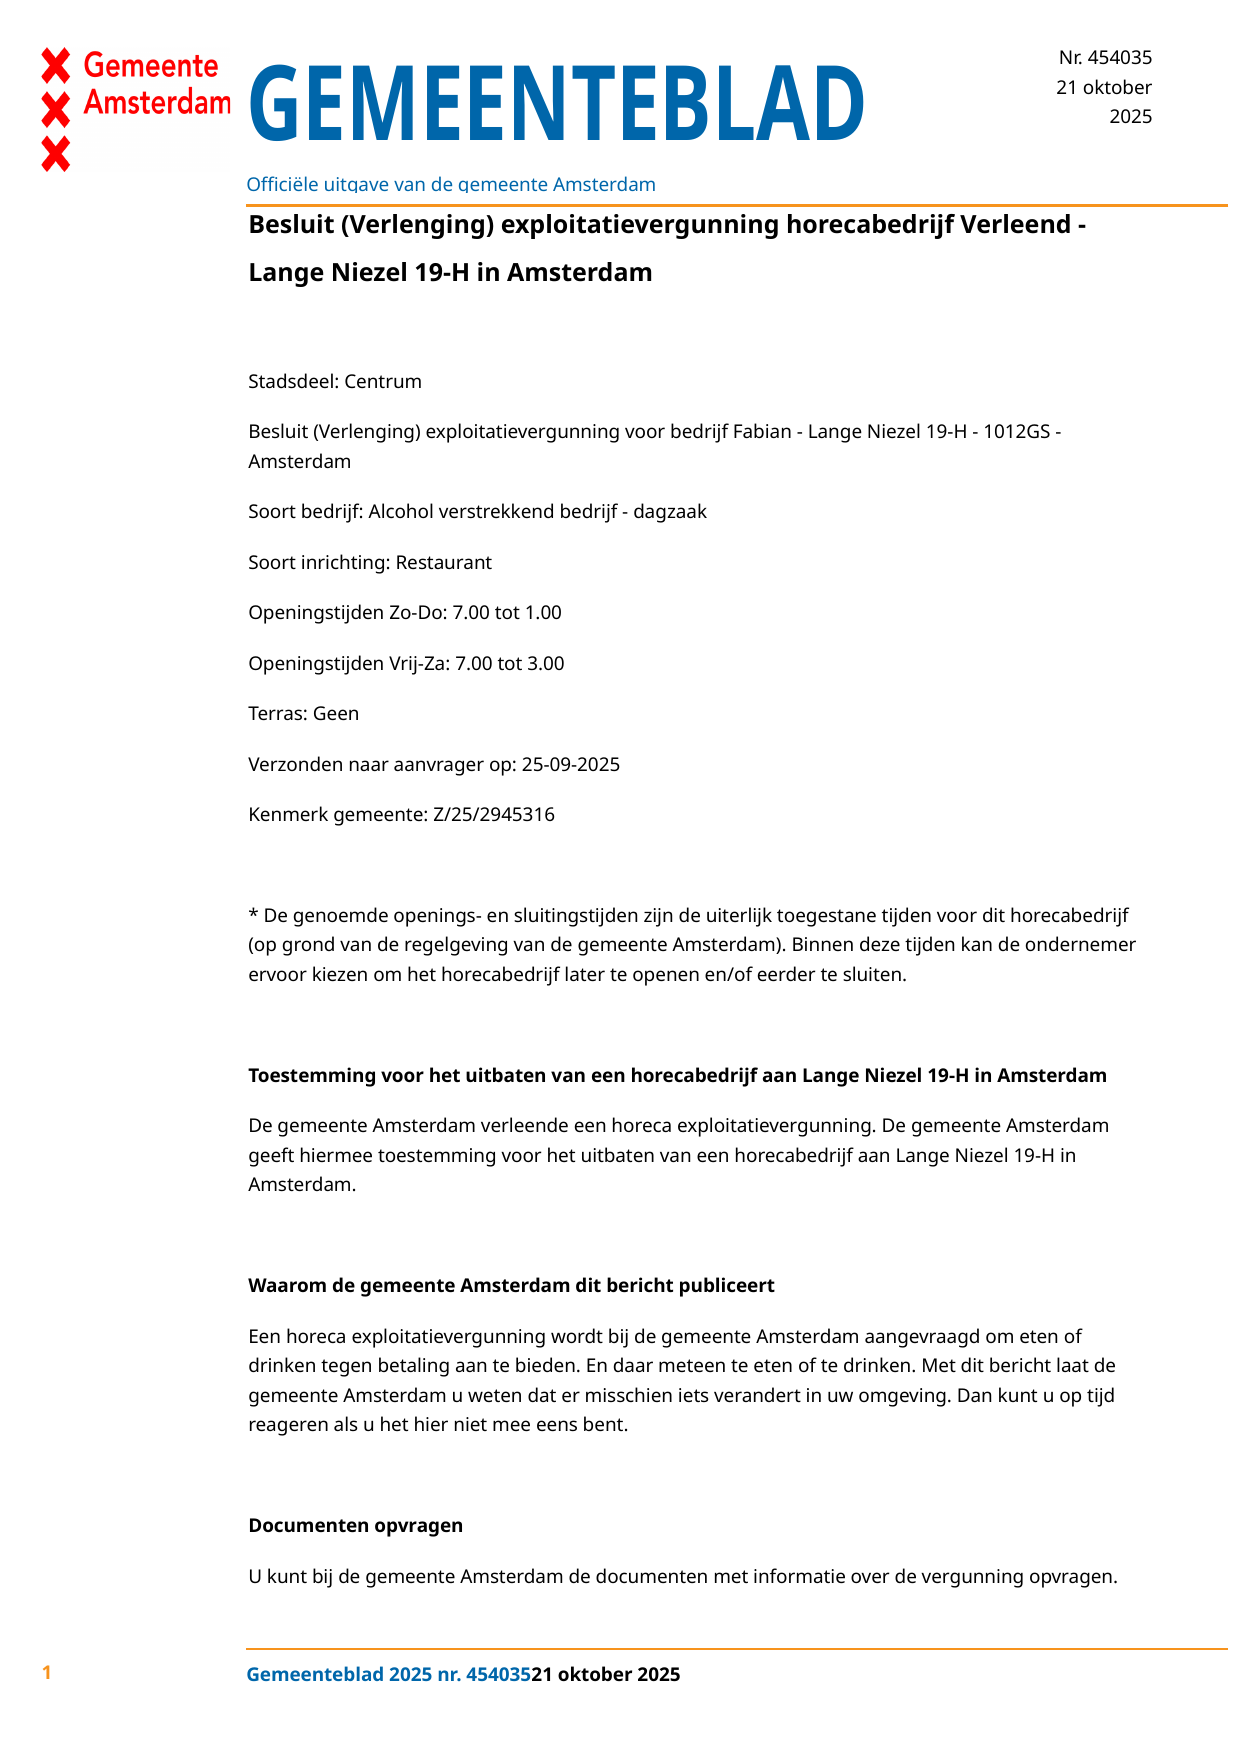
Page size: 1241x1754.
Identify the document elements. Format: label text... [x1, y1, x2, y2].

text Besluit (Verlenging) exploitatievergunning voor bedrijf Fabian - Lange Niezel 19-H - 1012GS - Amsterdam [248, 419, 1152, 474]
text U kunt bij de gemeente Amsterdam de documenten met informatie over de vergunning opvragen. [248, 1563, 1152, 1589]
text Waarom de gemeente Amsterdam dit bericht publiceert [248, 1272, 1152, 1298]
text Toestemming voor het uitbaten van een horecabedrijf aan Lange Niezel 19-H in Amsterdam [248, 1062, 1152, 1088]
text Kenmerk gemeente: Z/25/2945316 [248, 801, 1152, 827]
text Openingstijden Vrij-Za: 7.00 tot 3.00 [248, 650, 1152, 676]
picture [41, 47, 231, 172]
text Documenten opvragen [248, 1512, 1152, 1538]
text * De genoemde openings- en sluitingstijden zijn de uiterlijk toegestane tijden voor dit horecabedrijf (op grond van de regelgeving van de gemeente Amsterdam). Binnen deze tijden kan de ondernemer ervoor kiezen om het horecabedrijf later te openen en/of eerder te sluiten. [248, 902, 1152, 987]
text Een horeca exploitatievergunning wordt bij de gemeente Amsterdam aangevraagd om eten of drinken tegen betaling aan te bieden. En daar meteen te eten of te drinken. Met dit bericht laat de gemeente Amsterdam u weten dat er misschien iets verandert in uw omgeving. Dan kunt u op tijd reageren als u het hier niet mee eens bent. [248, 1323, 1152, 1437]
text Stadsdeel: Centrum [248, 368, 1152, 394]
text Openingstijden Zo-Do: 7.00 tot 1.00 [248, 599, 1152, 625]
text Verzonden naar aanvrager op: 25-09-2025 [248, 751, 1152, 777]
text Terras: Geen [248, 700, 1152, 726]
text Besluit (Verlenging) exploitatievergunning horecabedrijf Verleend - Lange Niezel 19-H in Amsterdam [248, 207, 1152, 288]
text Soort bedrijf: Alcohol verstrekkend bedrijf - dagzaak [248, 499, 1152, 524]
text De gemeente Amsterdam verleende een horeca exploitatievergunning. De gemeente Amsterdam geeft hiermee toestemming voor het uitbaten van een horecabedrijf aan Lange Niezel 19-H in Amsterdam. [248, 1112, 1152, 1197]
text Soort inrichting: Restaurant [248, 549, 1152, 575]
